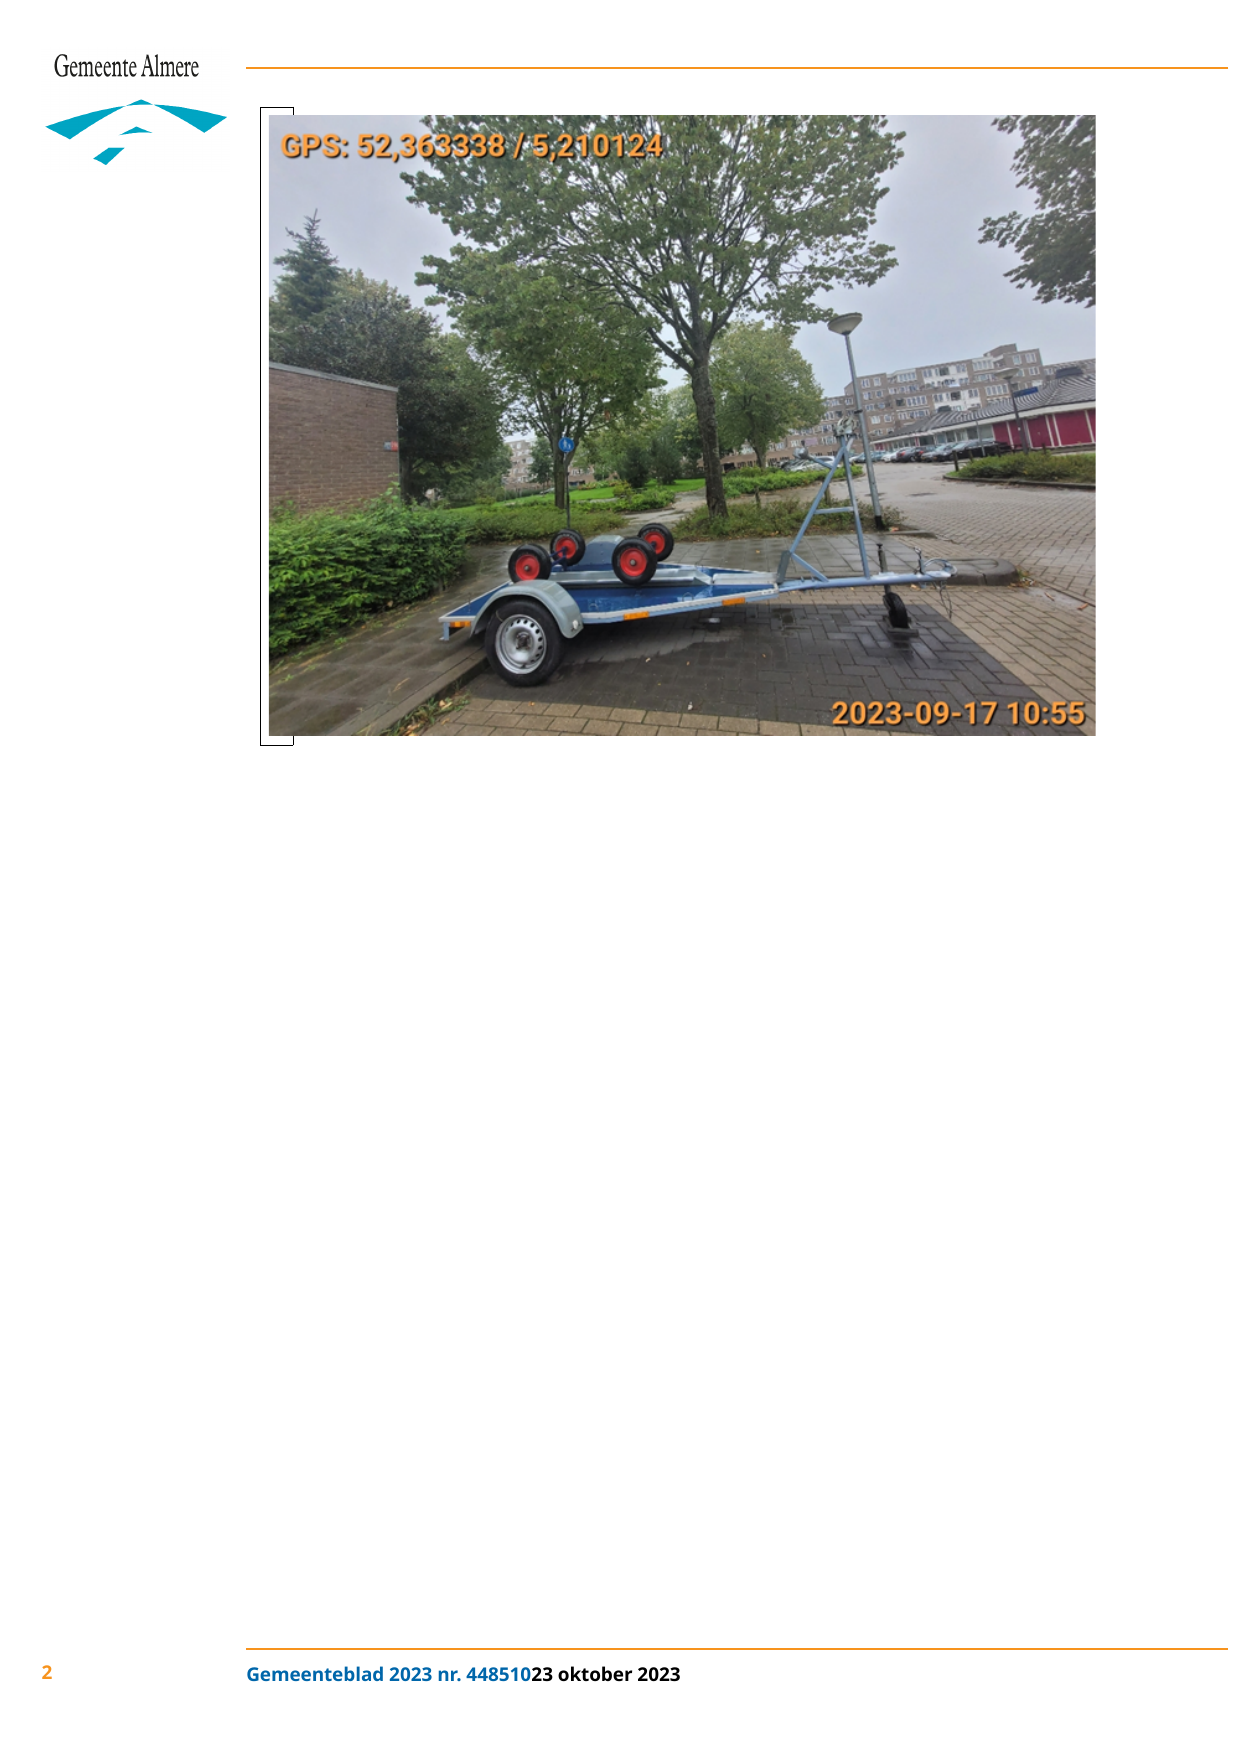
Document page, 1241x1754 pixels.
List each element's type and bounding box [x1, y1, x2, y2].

picture [41, 47, 231, 172]
picture [268, 115, 1096, 736]
